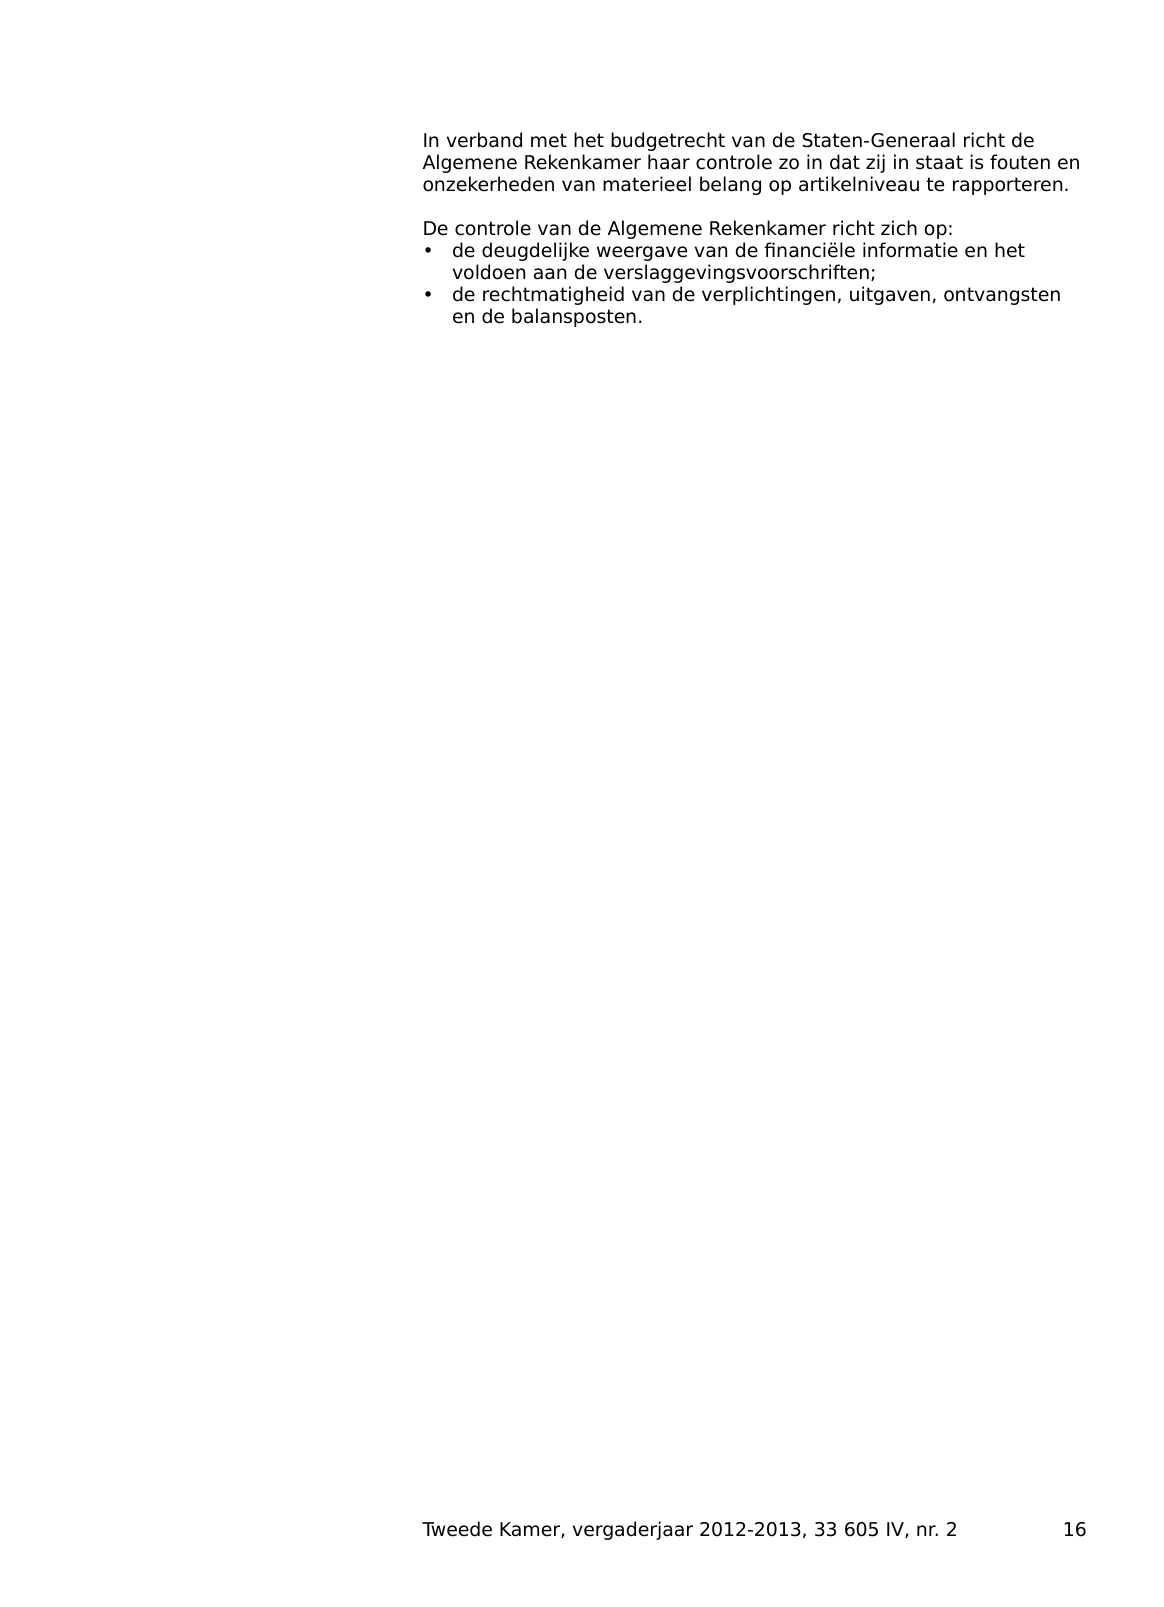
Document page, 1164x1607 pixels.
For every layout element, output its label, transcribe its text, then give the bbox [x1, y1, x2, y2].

text In verband met het budgetrecht van de Staten-Generaal richt de Algemene Rekenkamer haar controle zo in dat zij in staat is fouten en onzekerheden van materieel belang op artikelniveau te rapporteren. [422, 130, 1087, 196]
text • de deugdelijke weergave van de financiële informatie en het voldoen aan de verslaggevingsvoorschriften; [422, 240, 1087, 284]
text De controle van de Algemene Rekenkamer richt zich op: [422, 218, 1087, 240]
text • de rechtmatigheid van de verplichtingen, uitgaven, ontvangsten en de balansposten. [422, 284, 1087, 328]
